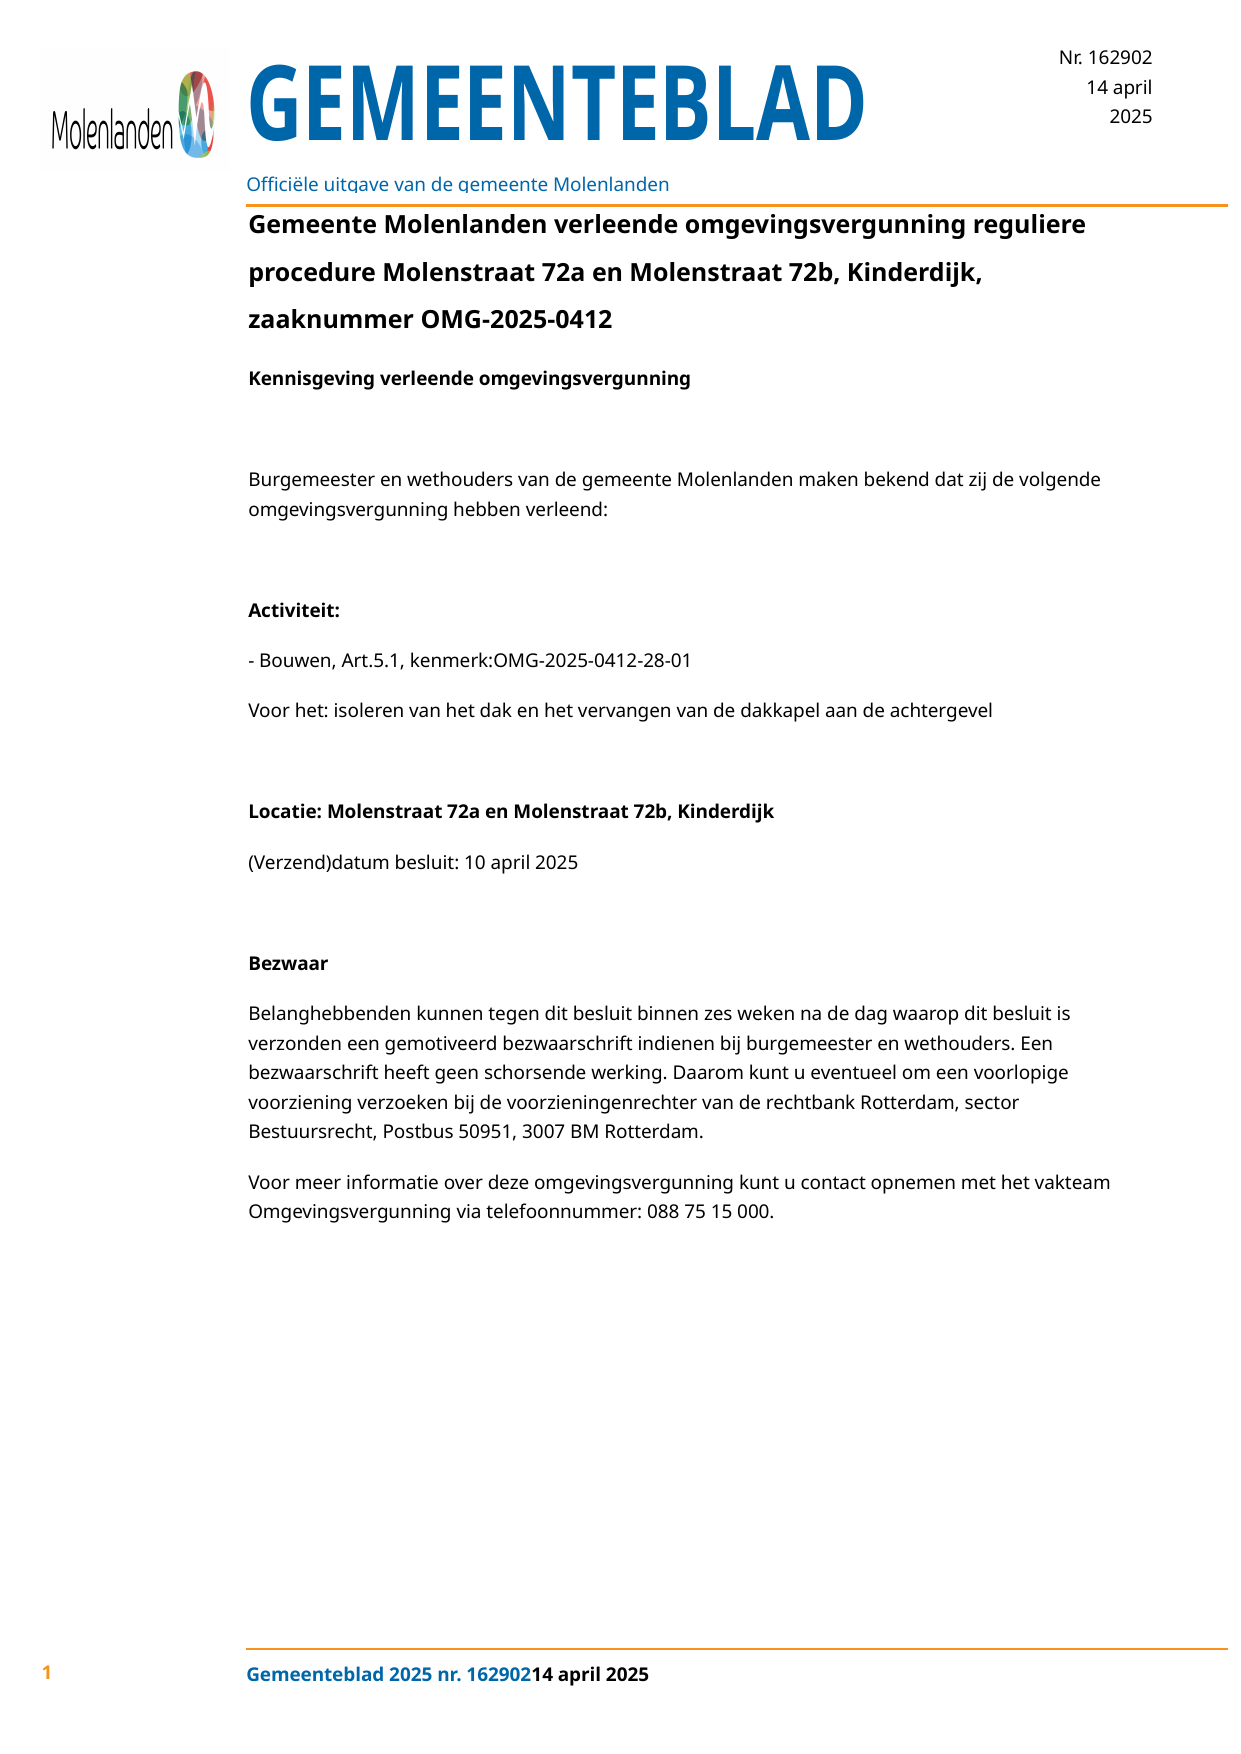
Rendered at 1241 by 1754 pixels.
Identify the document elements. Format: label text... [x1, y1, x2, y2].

text (Verzend)datum besluit: 10 april 2025 [248, 849, 1152, 874]
text Belanghebbenden kunnen tegen dit besluit binnen zes weken na de dag waarop dit besluit is verzonden een gemotiveerd bezwaarschrift indienen bij burgemeester en wethouders. Een bezwaarschrift heeft geen schorsende werking. Daarom kunt u eventueel om een voorlopige voorziening verzoeken bij de voorzieningenrechter van de rechtbank Rotterdam, sector Bestuursrecht, Postbus 50951, 3007 BM Rotterdam. [248, 1000, 1152, 1144]
text Locatie: Molenstraat 72a en Molenstraat 72b, Kinderdijk [248, 798, 1152, 824]
text Kennisgeving verleende omgevingsvergunning [248, 366, 1152, 391]
text Bezwaar [248, 950, 1152, 975]
text Voor meer informatie over deze omgevingsvergunning kunt u contact opnemen met het vakteam Omgevingsvergunning via telefoonnummer: 088 75 15 000. [248, 1169, 1152, 1224]
text - Bouwen, Art.5.1, kenmerk:OMG-2025-0412-28-01 [248, 647, 1152, 673]
text Activiteit: [248, 597, 1152, 622]
text Voor het: isoleren van het dak en het vervangen van de dakkapel aan de achtergevel [248, 698, 1152, 723]
text Gemeente Molenlanden verleende omgevingsvergunning reguliere procedure Molenstraat 72a en Molenstraat 72b, Kinderdijk, zaaknummer OMG-2025-0412 [248, 207, 1152, 336]
text Burgemeester en wethouders van de gemeente Molenlanden maken bekend dat zij de volgende omgevingsvergunning hebben verleend: [248, 466, 1152, 522]
picture [41, 47, 231, 172]
